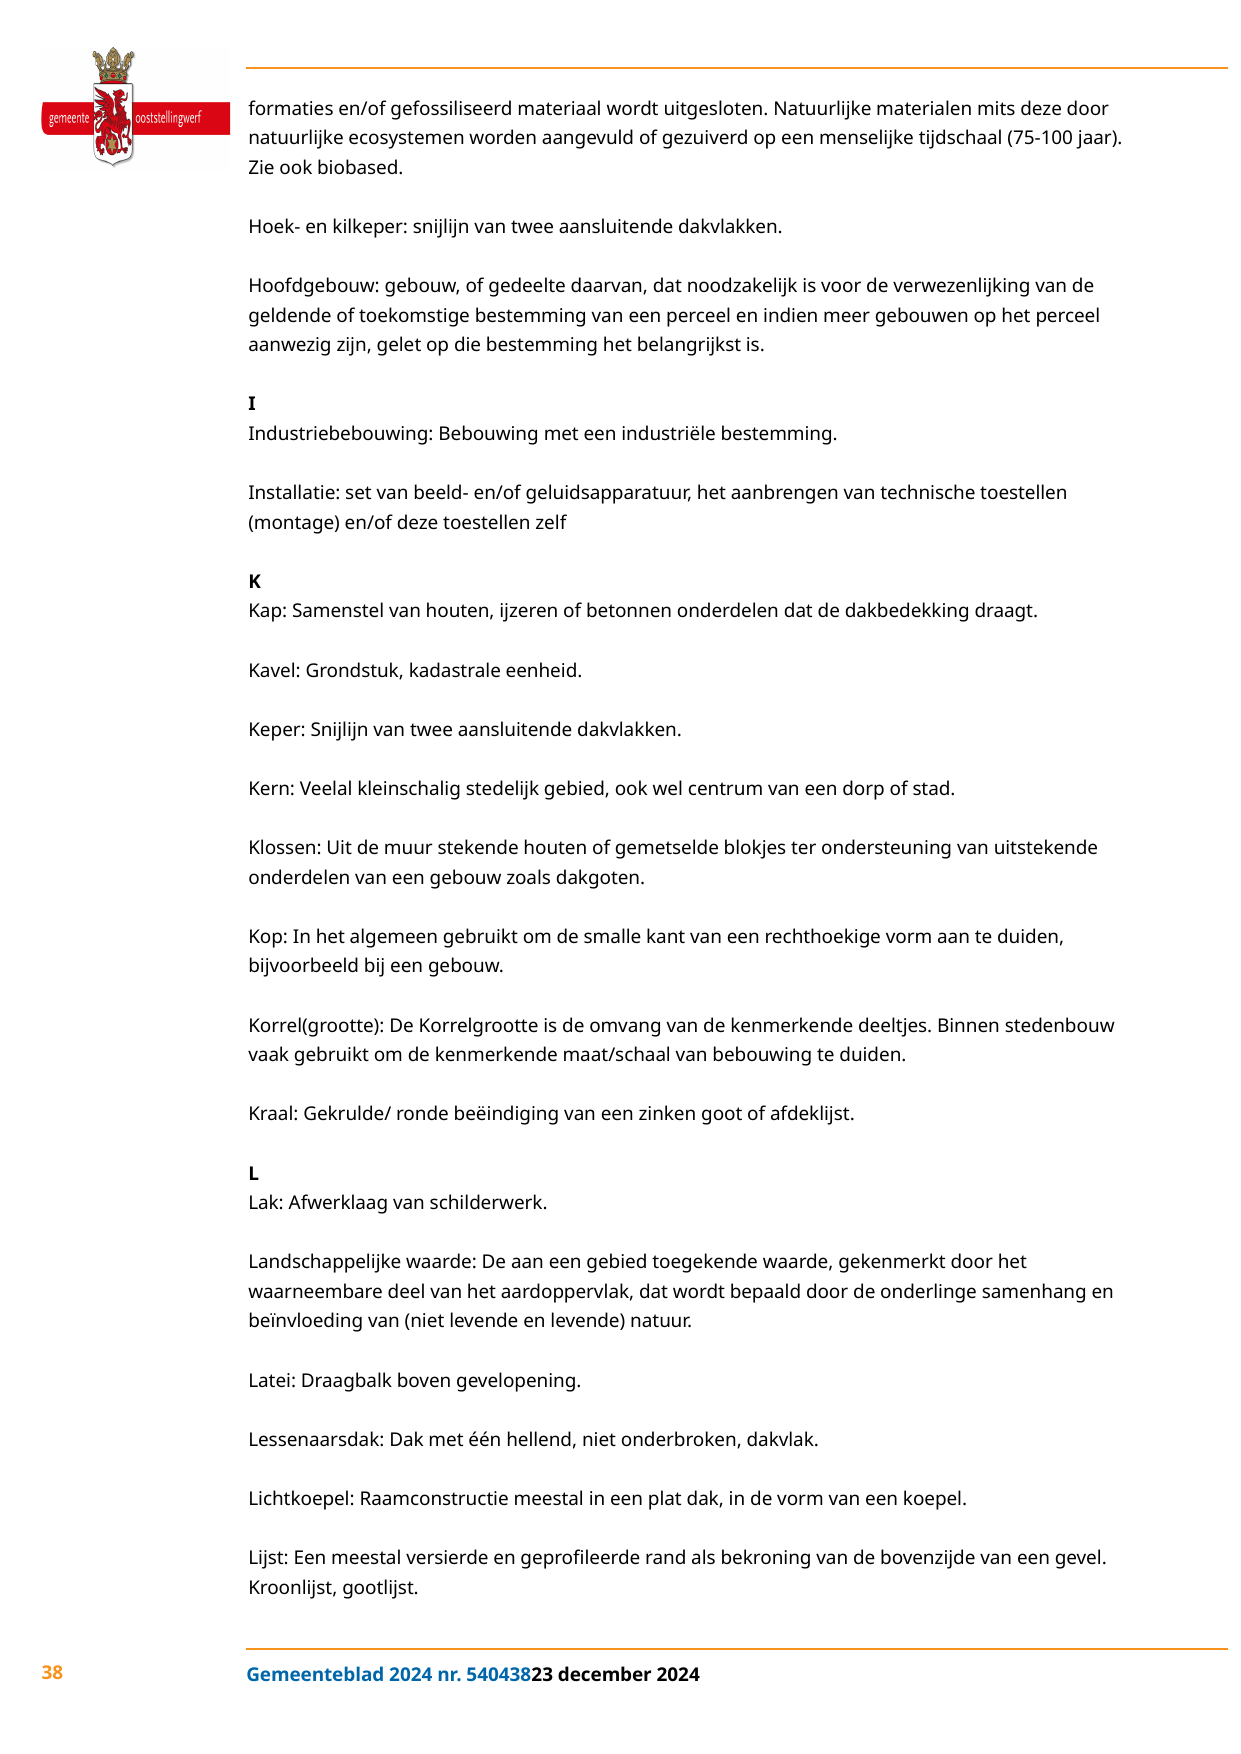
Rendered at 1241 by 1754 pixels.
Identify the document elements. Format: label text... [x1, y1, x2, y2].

text Landschappelijke waarde: De aan een gebied toegekende waarde, gekenmerkt door het waarneembare deel van het aardoppervlak, dat wordt bepaald door de onderlinge samenhang en beïnvloeding van (niet levende en levende) natuur. [248, 1248, 1152, 1333]
text Kop: In het algemeen gebruikt om de smalle kant van een rechthoekige vorm aan te duiden, bijvoorbeeld bij een gebouw. [248, 923, 1152, 978]
text Kern: Veelal kleinschalig stedelijk gebied, ook wel centrum van een dorp of stad. [248, 775, 1152, 801]
text Lak: Afwerklaag van schilderwerk. [248, 1189, 1152, 1215]
picture [41, 47, 231, 172]
text Korrel(grootte): De Korrelgrootte is de omvang van de kenmerkende deeltjes. Binnen stedenbouw vaak gebruikt om de kenmerkende maat/schaal van bebouwing te duiden. [248, 1012, 1152, 1067]
text Keper: Snijlijn van twee aansluitende dakvlakken. [248, 716, 1152, 742]
text Kavel: Grondstuk, kadastrale eenheid. [248, 657, 1152, 683]
text L [248, 1160, 1152, 1186]
text Latei: Draagbalk boven gevelopening. [248, 1367, 1152, 1393]
text Kap: Samenstel van houten, ijzeren of betonnen onderdelen dat de dakbedekking draagt. [248, 598, 1152, 623]
text Klossen: Uit de muur stekende houten of gemetselde blokjes ter ondersteuning van uitstekende onderdelen van een gebouw zoals dakgoten. [248, 834, 1152, 890]
text Kraal: Gekrulde/ ronde beëindiging van een zinken goot of afdeklijst. [248, 1101, 1152, 1126]
text formaties en/of gefossiliseerd materiaal wordt uitgesloten. Natuurlijke materialen mits deze door natuurlijke ecosystemen worden aangevuld of gezuiverd op een menselijke tijdschaal (75-100 jaar). Zie ook biobased. [248, 95, 1152, 180]
text Hoofdgebouw: gebouw, of gedeelte daarvan, dat noodzakelijk is voor de verwezenlijking van de geldende of toekomstige bestemming van een perceel en indien meer gebouwen op het perceel aanwezig zijn, gelet op die bestemming het belangrijkst is. [248, 272, 1152, 357]
text Industriebebouwing: Bebouwing met een industriële bestemming. [248, 420, 1152, 446]
text Installatie: set van beeld- en/of geluidsapparatuur, het aanbrengen van technische toestellen (montage) en/of deze toestellen zelf [248, 479, 1152, 535]
text I [248, 391, 1152, 416]
text K [248, 568, 1152, 594]
text Lijst: Een meestal versierde en geprofileerde rand als bekroning van de bovenzijde van een gevel. Kroonlijst, gootlijst. [248, 1544, 1152, 1600]
text Lessenaarsdak: Dak met één hellend, niet onderbroken, dakvlak. [248, 1426, 1152, 1452]
text Hoek- en kilkeper: snijlijn van twee aansluitende dakvlakken. [248, 213, 1152, 239]
text Lichtkoepel: Raamconstructie meestal in een plat dak, in de vorm van een koepel. [248, 1485, 1152, 1511]
